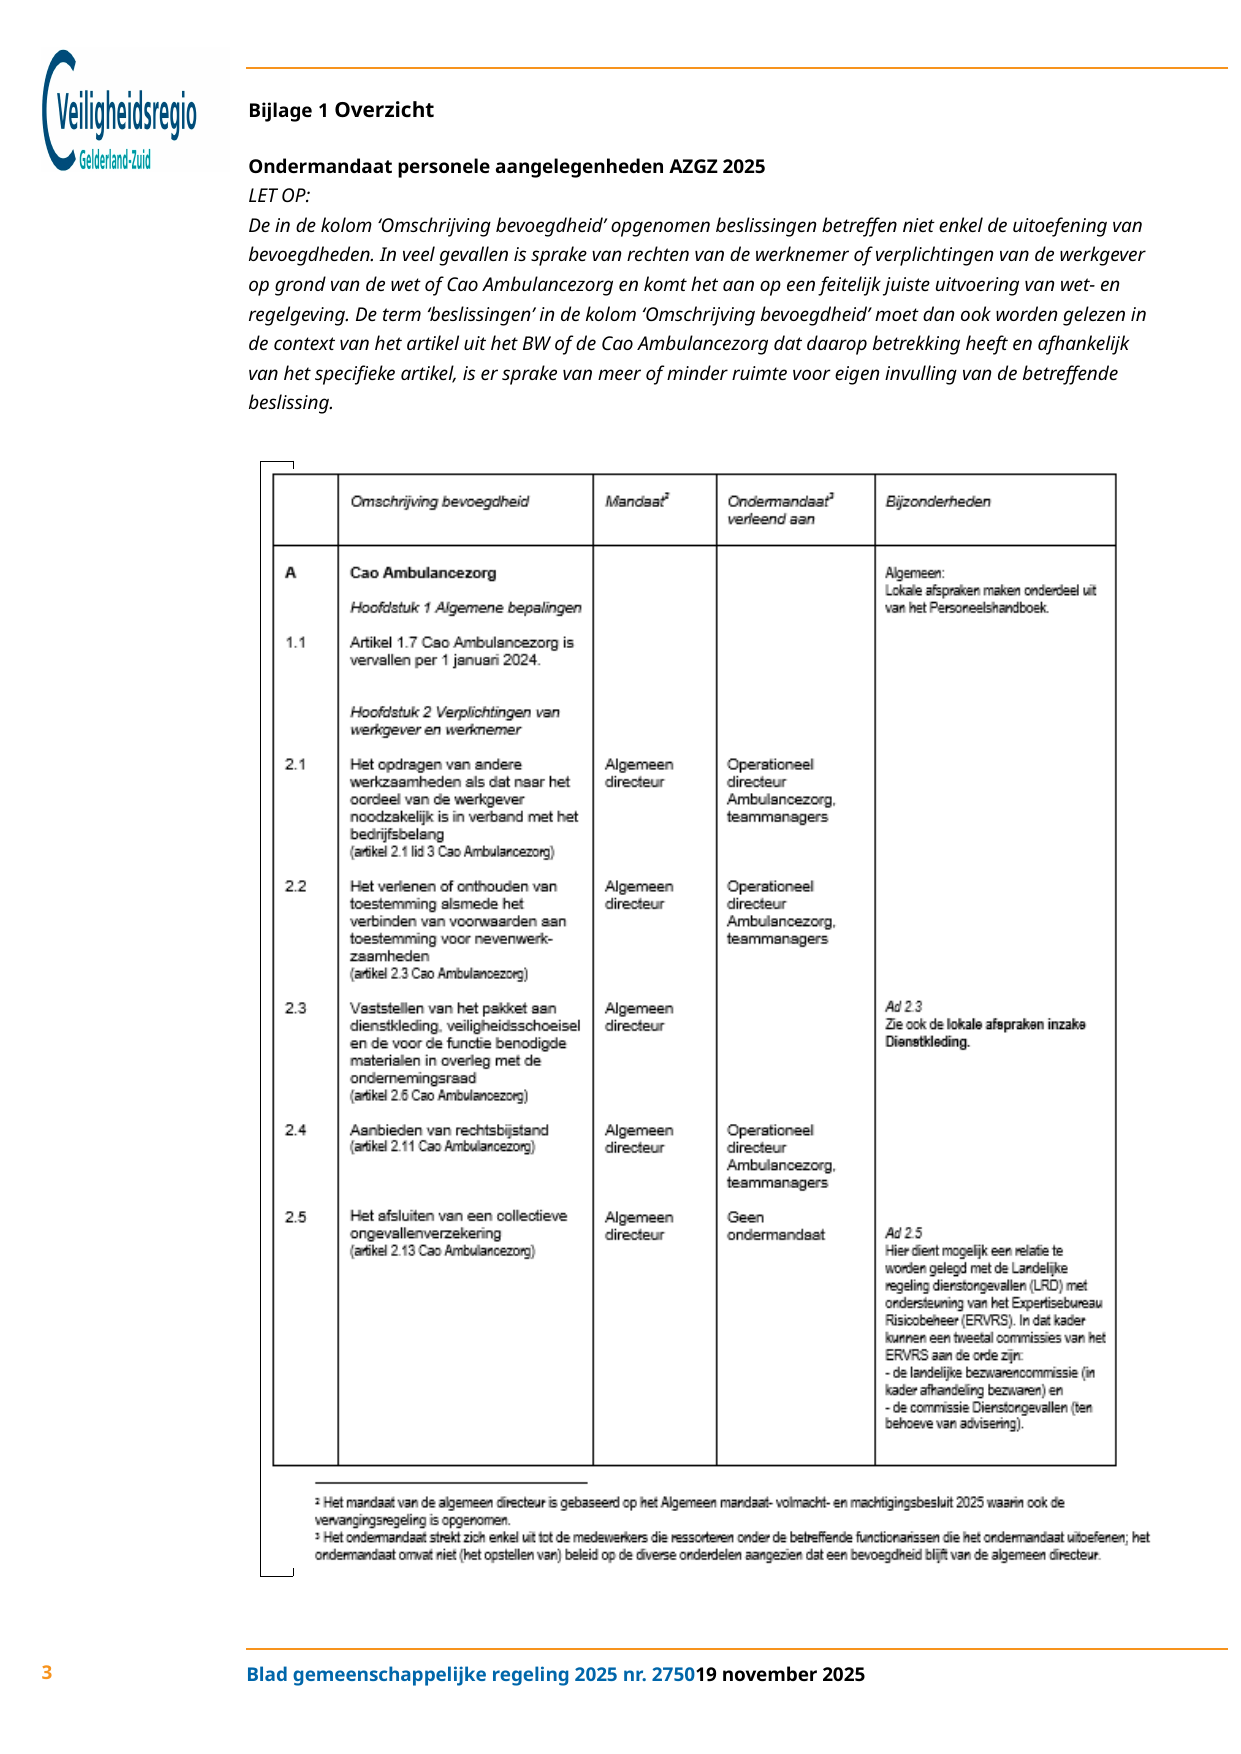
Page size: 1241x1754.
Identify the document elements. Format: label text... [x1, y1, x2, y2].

picture [41, 47, 231, 172]
text Ondermandaat personele aangelegenheden AZGZ 2025 [248, 153, 1152, 179]
text LET OP: [248, 182, 1152, 208]
picture [268, 469, 1155, 1568]
text De in de kolom ‘Omschrijving bevoegdheid’ opgenomen beslissingen betreffen niet enkel de uitoefening van bevoegdheden. In veel gevallen is sprake van rechten van de werknemer of verplichtingen van de werkgever op grond van de wet of Cao Ambulancezorg en komt het aan op een feitelijk juiste uitvoering van wet- en regelgeving. De term ‘beslissingen’ in de kolom ‘Omschrijving bevoegdheid’ moet dan ook worden gelezen in de context van het artikel uit het BW of de Cao Ambulancezorg dat daarop betrekking heeft en afhankelijk van het specifieke artikel, is er sprake van meer of minder ruimte voor eigen invulling van de betreffende beslissing. [248, 212, 1152, 415]
text Bijlage 1 Overzicht [248, 95, 1152, 123]
